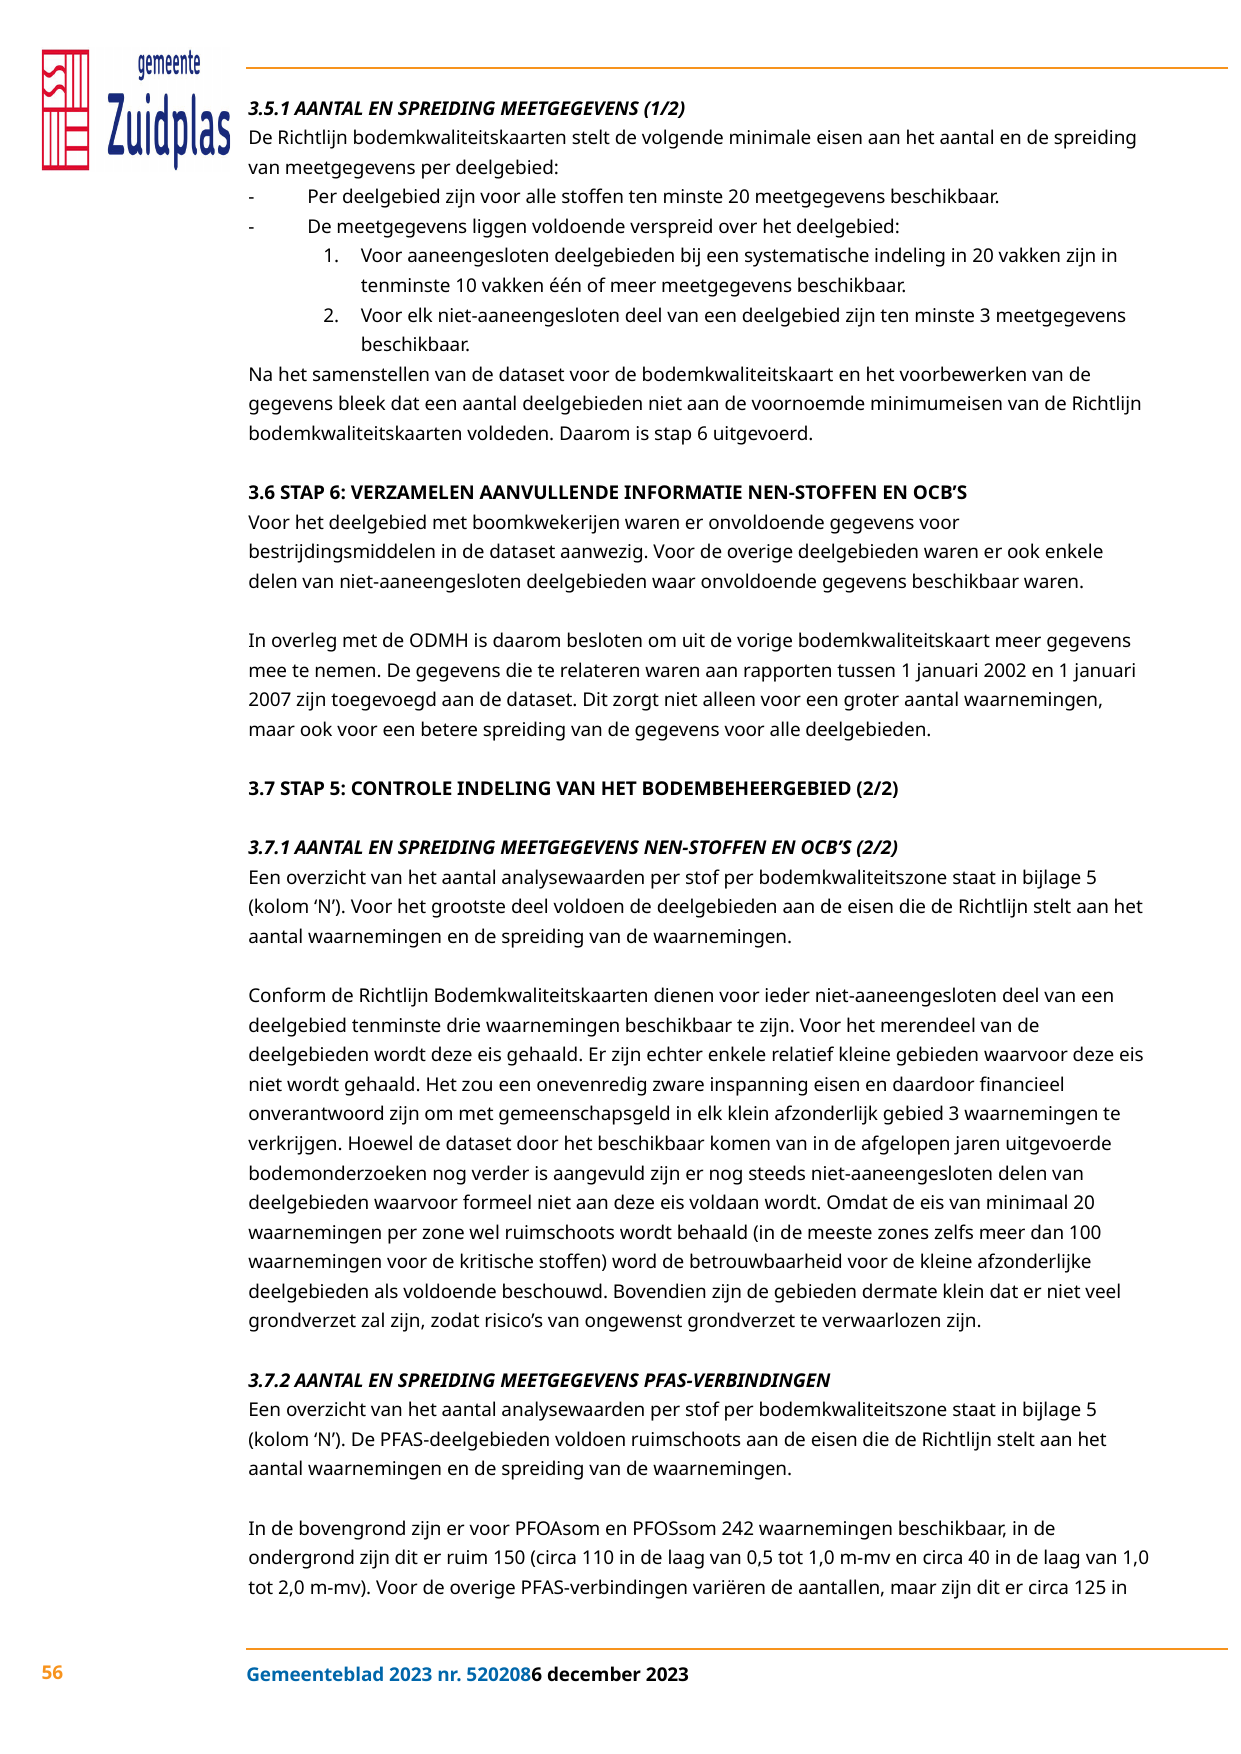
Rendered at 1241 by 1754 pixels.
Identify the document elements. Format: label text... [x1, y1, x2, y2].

text 3.6 STAP 6: VERZAMELEN AANVULLENDE INFORMATIE NEN-STOFFEN EN OCB’S [248, 479, 1152, 505]
text 3.7.2 AANTAL EN SPREIDING MEETGEGEVENS PFAS-VERBINDINGEN [248, 1367, 1152, 1393]
list Per deelgebied zijn voor alle stoffen ten minste 20 meetgegevens beschikbaar. [248, 183, 1152, 209]
text Een overzicht van het aantal analysewaarden per stof per bodemkwaliteitszone staat in bijlage 5 (kolom ‘N’). Voor het grootste deel voldoen de deelgebieden aan de eisen die de Richtlijn stelt aan het aantal waarnemingen en de spreiding van de waarnemingen. [248, 864, 1152, 949]
list Voor aaneengesloten deelgebieden bij een systematische indeling in 20 vakken zijn in tenminste 10 vakken één of meer meetgegevens beschikbaar. [323, 243, 1152, 298]
list De meetgegevens liggen voldoende verspreid over het deelgebied: [248, 213, 1152, 239]
text Een overzicht van het aantal analysewaarden per stof per bodemkwaliteitszone staat in bijlage 5 (kolom ‘N’). De PFAS-deelgebieden voldoen ruimschoots aan de eisen die de Richtlijn stelt aan het aantal waarnemingen en de spreiding van de waarnemingen. [248, 1396, 1152, 1481]
text Na het samenstellen van de dataset voor de bodemkwaliteitskaart en het voorbewerken van de gegevens bleek dat een aantal deelgebieden niet aan de voornoemde minimumeisen van de Richtlijn bodemkwaliteitskaarten voldeden. Daarom is stap 6 uitgevoerd. [248, 361, 1152, 446]
text In overleg met de ODMH is daarom besloten om uit de vorige bodemkwaliteitskaart meer gegevens mee te nemen. De gegevens die te relateren waren aan rapporten tussen 1 januari 2002 en 1 januari 2007 zijn toegevoegd aan de dataset. Dit zorgt niet alleen voor een groter aantal waarnemingen, maar ook voor een betere spreiding van de gegevens voor alle deelgebieden. [248, 627, 1152, 742]
text 3.7.1 AANTAL EN SPREIDING MEETGEGEVENS NEN-STOFFEN EN OCB’S (2/2) [248, 834, 1152, 860]
text 3.5.1 AANTAL EN SPREIDING MEETGEGEVENS (1/2) [248, 95, 1152, 121]
picture [41, 47, 231, 172]
list Voor elk niet-aaneengesloten deel van een deelgebied zijn ten minste 3 meetgegevens beschikbaar. [323, 302, 1152, 357]
text Conform de Richtlijn Bodemkwaliteitskaarten dienen voor ieder niet-aaneengesloten deel van een deelgebied tenminste drie waarnemingen beschikbaar te zijn. Voor het merendeel van de deelgebieden wordt deze eis gehaald. Er zijn echter enkele relatief kleine gebieden waarvoor deze eis niet wordt gehaald. Het zou een onevenredig zware inspanning eisen en daardoor financieel onverantwoord zijn om met gemeenschapsgeld in elk klein afzonderlijk gebied 3 waarnemingen te verkrijgen. Hoewel de dataset door het beschikbaar komen van in de afgelopen jaren uitgevoerde bodemonderzoeken nog verder is aangevuld zijn er nog steeds niet-aaneengesloten delen van deelgebieden waarvoor formeel niet aan deze eis voldaan wordt. Omdat de eis van minimaal 20 waarnemingen per zone wel ruimschoots wordt behaald (in de meeste zones zelfs meer dan 100 waarnemingen voor de kritische stoffen) word de betrouwbaarheid voor de kleine afzonderlijke deelgebieden als voldoende beschouwd. Bovendien zijn de gebieden dermate klein dat er niet veel grondverzet zal zijn, zodat risico’s van ongewenst grondverzet te verwaarlozen zijn. [248, 982, 1152, 1333]
text 3.7 STAP 5: CONTROLE INDELING VAN HET BODEMBEHEERGEBIED (2/2) [248, 775, 1152, 801]
text Voor het deelgebied met boomkwekerijen waren er onvoldoende gegevens voor bestrijdingsmiddelen in de dataset aanwezig. Voor de overige deelgebieden waren er ook enkele delen van niet-aaneengesloten deelgebieden waar onvoldoende gegevens beschikbaar waren. [248, 509, 1152, 594]
text In de bovengrond zijn er voor PFOAsom en PFOSsom 242 waarnemingen beschikbaar, in de ondergrond zijn dit er ruim 150 (circa 110 in de laag van 0,5 tot 1,0 m-mv en circa 40 in de laag van 1,0 tot 2,0 m-mv). Voor de overige PFAS-verbindingen variëren de aantallen, maar zijn dit er circa 125 in [248, 1515, 1152, 1600]
text De Richtlijn bodemkwaliteitskaarten stelt de volgende minimale eisen aan het aantal en de spreiding van meetgegevens per deelgebied: [248, 124, 1152, 180]
